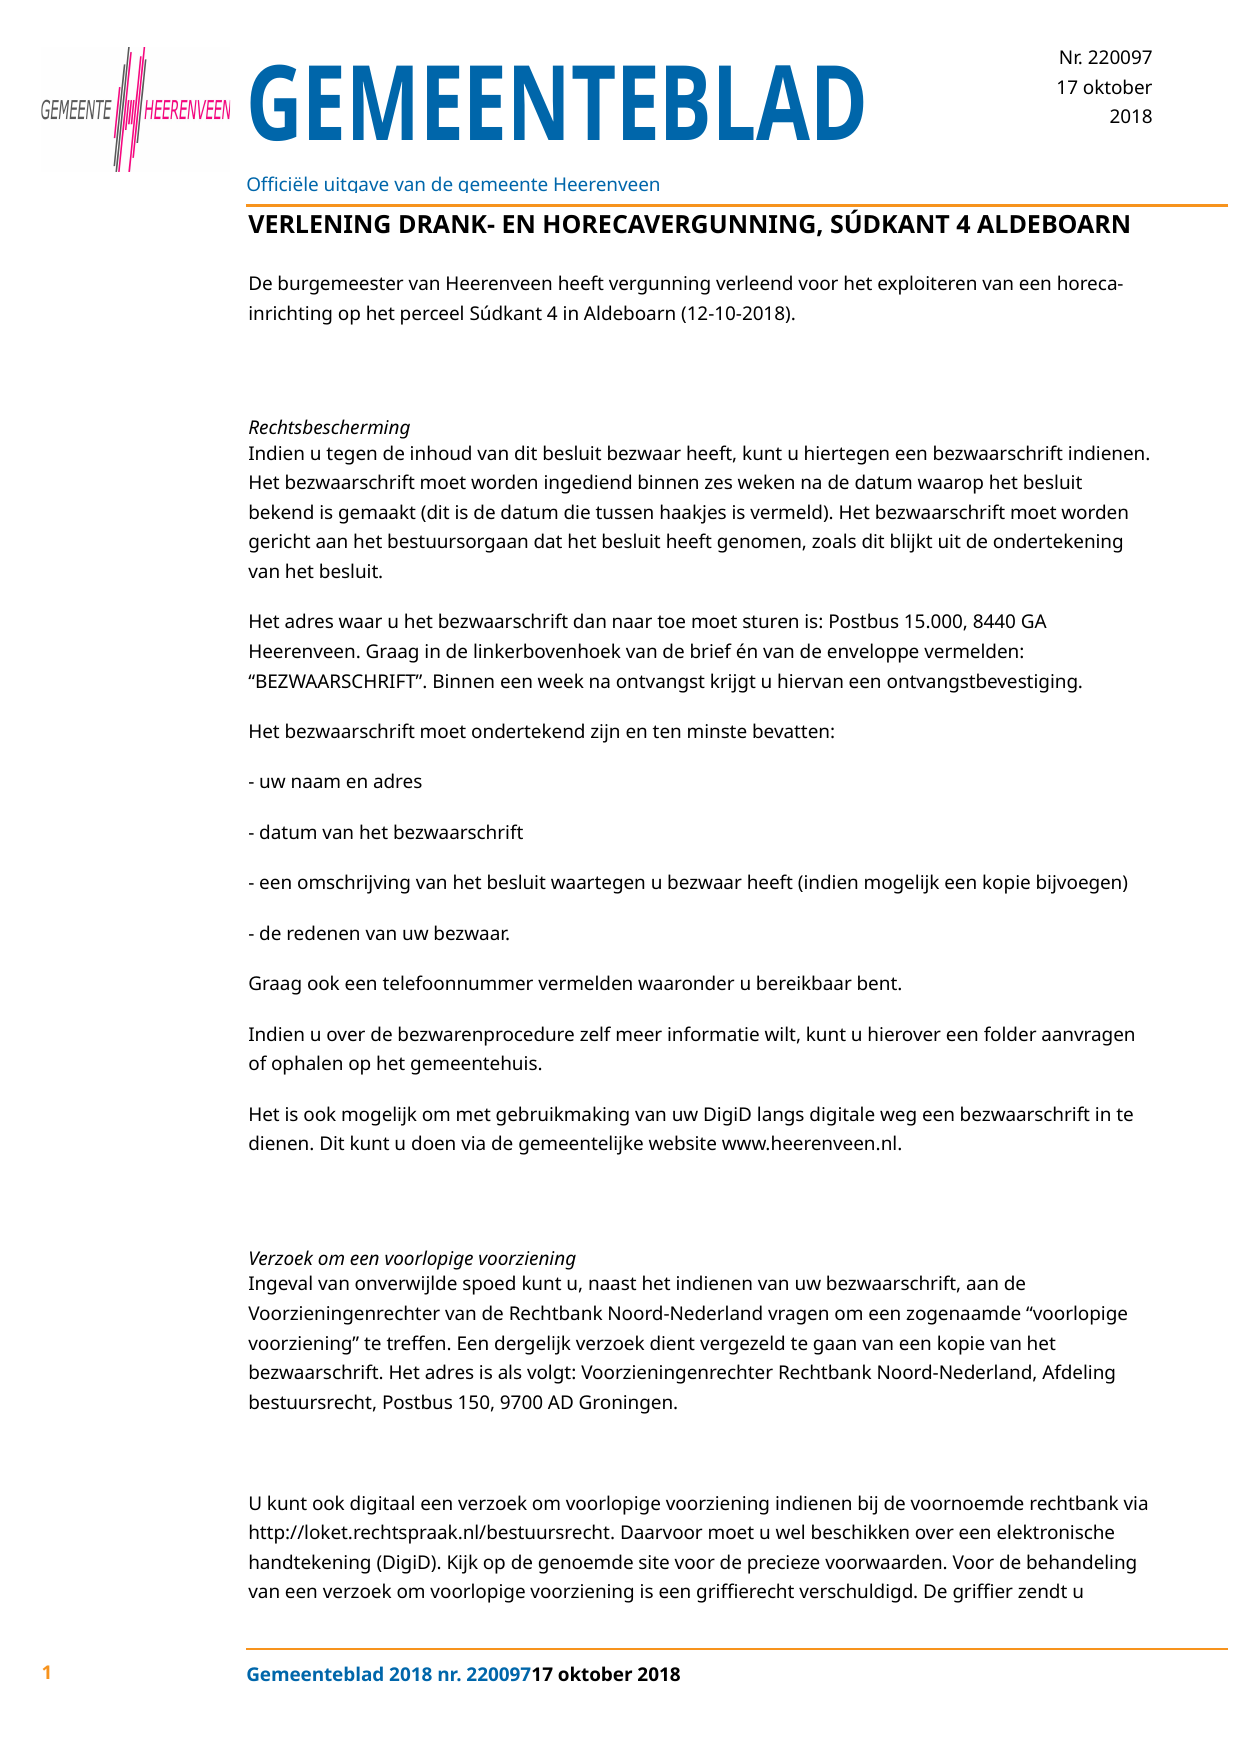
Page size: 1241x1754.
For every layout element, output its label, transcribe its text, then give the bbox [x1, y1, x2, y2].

text Indien u over de bezwarenprocedure zelf meer informatie wilt, kunt u hierover een folder aanvragen of ophalen op het gemeentehuis. [248, 1021, 1152, 1076]
text Het adres waar u het bezwaarschrift dan naar toe moet sturen is: Postbus 15.000, 8440 GA Heerenveen. Graag in de linkerbovenhoek van de brief én van de enveloppe vermelden: “BEZWAARSCHRIFT”. Binnen een week na ontvangst krijgt u hiervan een ontvangstbevestiging. [248, 609, 1152, 694]
text - datum van het bezwaarschrift [248, 819, 1152, 845]
text U kunt ook digitaal een verzoek om voorlopige voorziening indienen bij de voornoemde rechtbank via http://loket.rechtspraak.nl/bestuursrecht. Daarvoor moet u wel beschikken over een elektronische handtekening (DigiD). Kijk op de genoemde site voor de precieze voorwaarden. Voor de behandeling van een verzoek om voorlopige voorziening is een griffierecht verschuldigd. De griffier zendt u [248, 1490, 1152, 1604]
text VERLENING DRANK- EN HORECAVERGUNNING, SÚDKANT 4 ALDEBOARN [248, 207, 1152, 241]
text - uw naam en adres [248, 769, 1152, 794]
text Rechtsbescherming [248, 414, 1152, 440]
text - een omschrijving van het besluit waartegen u bezwaar heeft (indien mogelijk een kopie bijvoegen) [248, 869, 1152, 895]
picture [41, 47, 231, 172]
text De burgemeester van Heerenveen heeft vergunning verleend voor het exploiteren van een horeca-inrichting op het perceel Súdkant 4 in Aldeboarn (12-10-2018). [248, 270, 1152, 326]
text Verzoek om een voorlopige voorziening [248, 1245, 1152, 1271]
text - de redenen van uw bezwaar. [248, 920, 1152, 946]
text Het bezwaarschrift moet ondertekend zijn en ten minste bevatten: [248, 718, 1152, 744]
text Indien u tegen de inhoud van dit besluit bezwaar heeft, kunt u hiertegen een bezwaarschrift indienen. Het bezwaarschrift moet worden ingediend binnen zes weken na de datum waarop het besluit bekend is gemaakt (dit is de datum die tussen haakjes is vermeld). Het bezwaarschrift moet worden gericht aan het bestuursorgaan dat het besluit heeft genomen, zoals dit blijkt uit de ondertekening van het besluit. [248, 440, 1152, 584]
text Het is ook mogelijk om met gebruikmaking van uw DigiD langs digitale weg een bezwaarschrift in te dienen. Dit kunt u doen via de gemeentelijke website www.heerenveen.nl. [248, 1101, 1152, 1156]
text Ingeval van onverwijlde spoed kunt u, naast het indienen van uw bezwaarschrift, aan de Voorzieningenrechter van de Rechtbank Noord-Nederland vragen om een zogenaamde “voorlopige voorziening” te treffen. Een dergelijk verzoek dient vergezeld te gaan van een kopie van het bezwaarschrift. Het adres is als volgt: Voorzieningenrechter Rechtbank Noord-Nederland, Afdeling bestuursrecht, Postbus 150, 9700 AD Groningen. [248, 1271, 1152, 1414]
text Graag ook een telefoonnummer vermelden waaronder u bereikbaar bent. [248, 970, 1152, 996]
